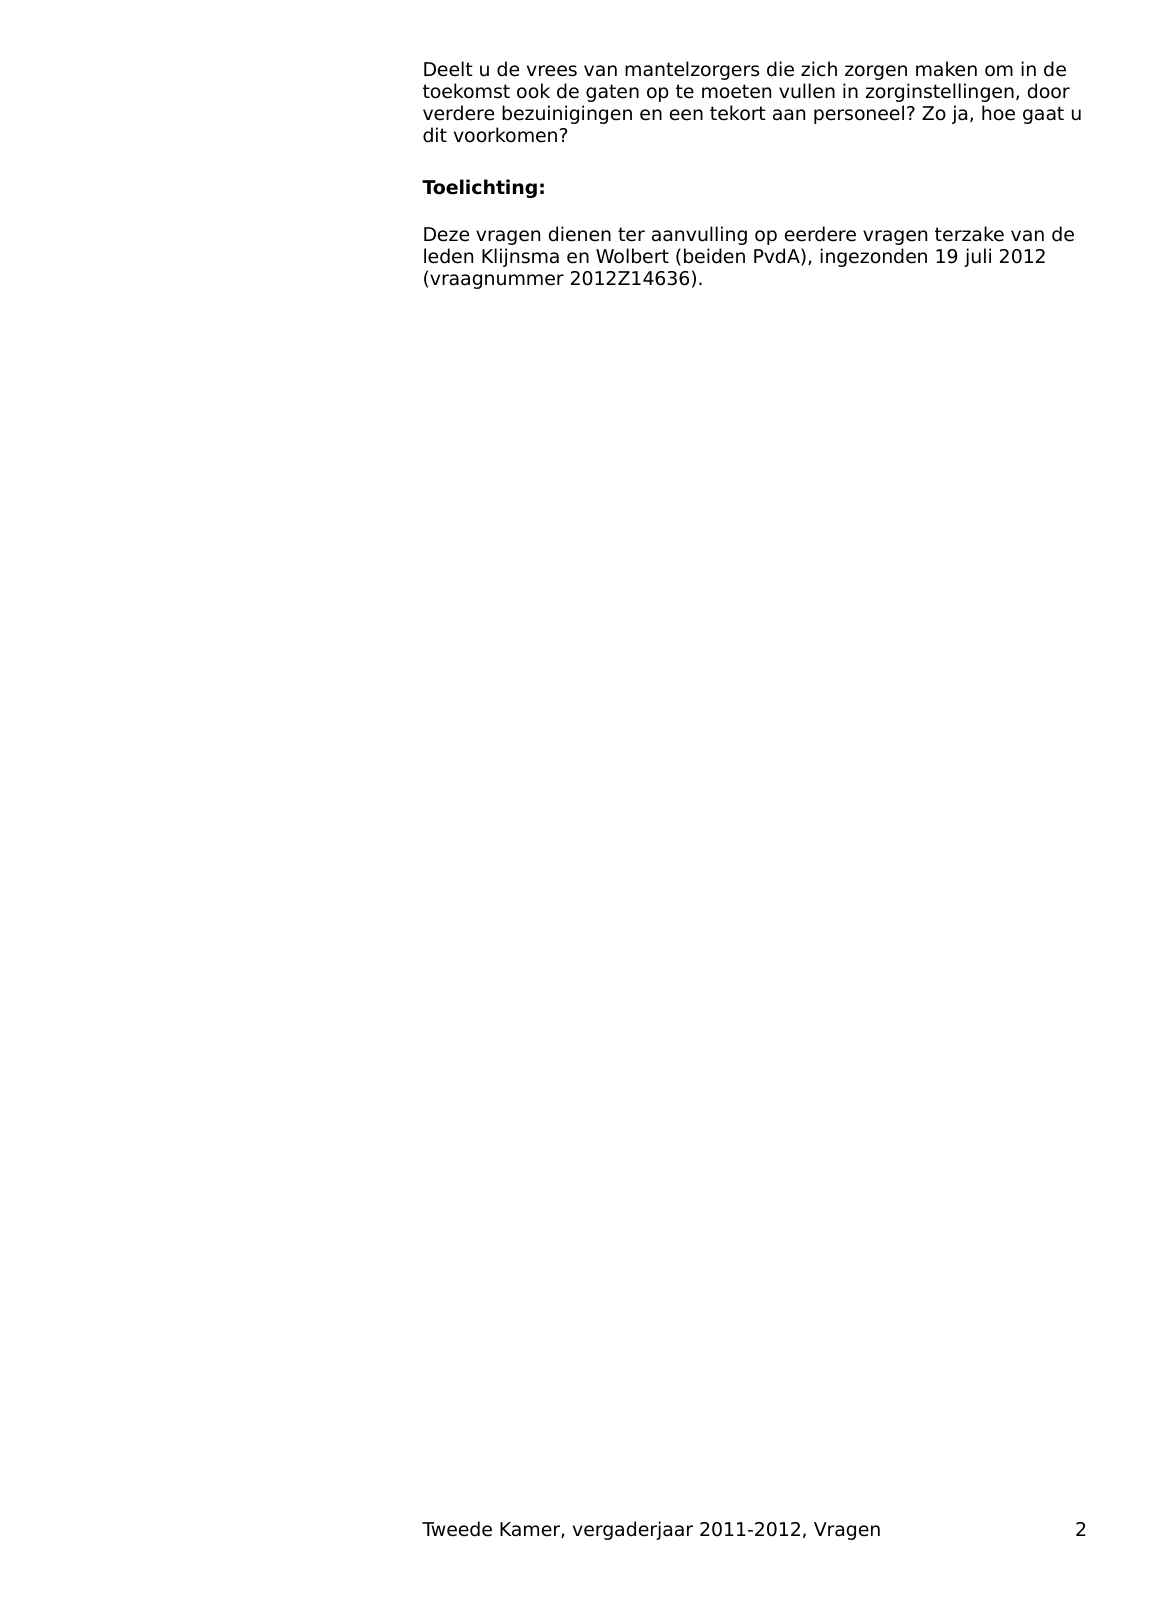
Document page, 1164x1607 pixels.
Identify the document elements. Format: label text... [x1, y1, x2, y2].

text Deelt u de vrees van mantelzorgers die zich zorgen maken om in de toekomst ook de gaten op te moeten vullen in zorginstellingen, door verdere bezuinigingen en een tekort aan personeel? Zo ja, hoe gaat u dit voorkomen? [422, 59, 1087, 147]
subtitle Toelichting: [422, 177, 1087, 199]
text Deze vragen dienen ter aanvulling op eerdere vragen terzake van de leden Klijnsma en Wolbert (beiden PvdA), ingezonden 19 juli 2012 (vraagnummer 2012Z14636). [422, 224, 1087, 290]
